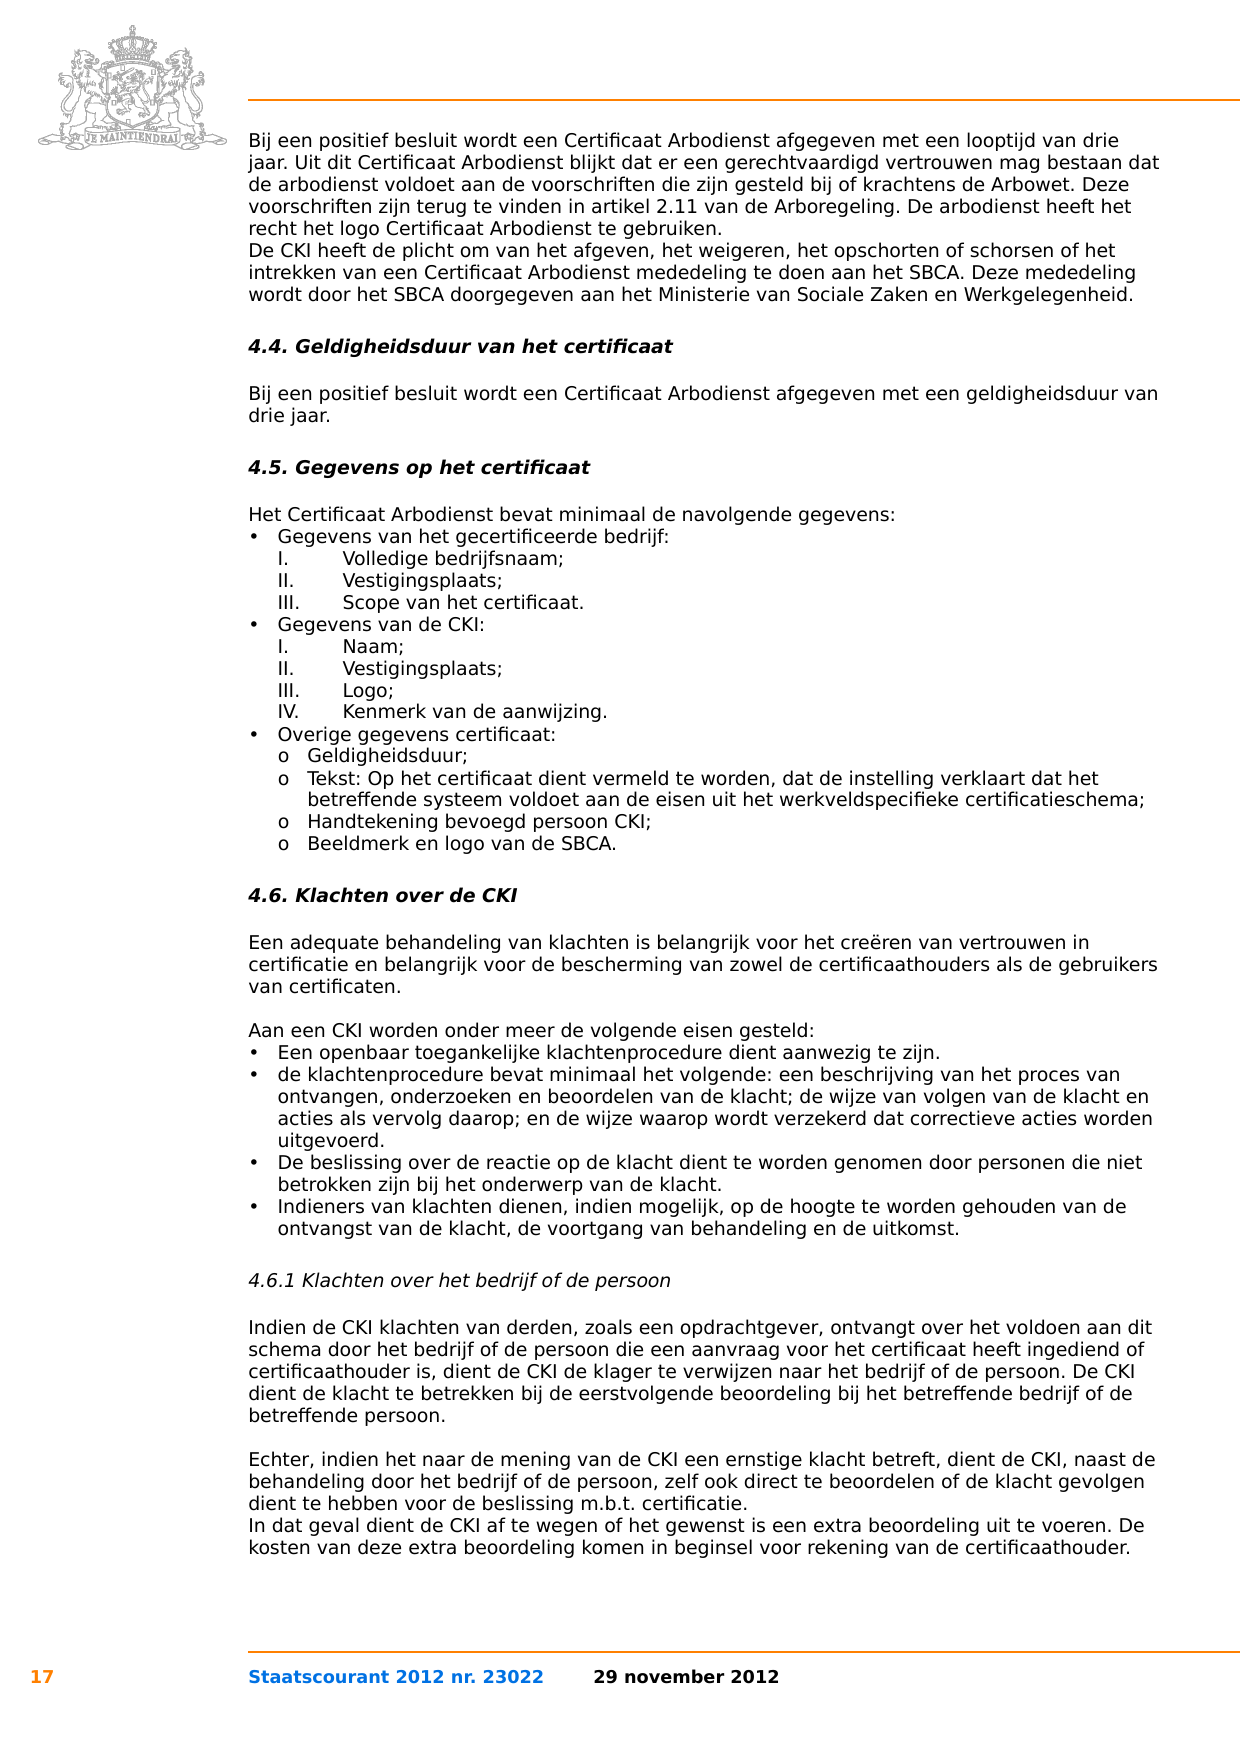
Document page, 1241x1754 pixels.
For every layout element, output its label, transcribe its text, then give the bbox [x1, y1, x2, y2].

text Bij een positief besluit wordt een Certificaat Arbodienst afgegeven met een geldigheidsduur van drie jaar. [248, 383, 1163, 427]
text • de klachtenprocedure bevat minimaal het volgende: een beschrijving van het proces van ontvangen, onderzoeken en beoordelen van de klacht; de wijze van volgen van de klacht en acties als vervolg daarop; en de wijze waarop wordt verzekerd dat correctieve acties worden uitgevoerd. [248, 1064, 1163, 1152]
text II. Vestigingsplaats; [277, 569, 1163, 592]
subtitle 4.6.1 Klachten over het bedrijf of de persoon [248, 1270, 1163, 1292]
text De CKI heeft de plicht om van het afgeven, het weigeren, het opschorten of schorsen of het intrekken van een Certificaat Arbodienst mededeling te doen aan het SBCA. Deze mededeling wordt door het SBCA doorgegeven aan het Ministerie van Sociale Zaken en Werkgelegenheid. [248, 240, 1163, 306]
text Aan een CKI worden onder meer de volgende eisen gesteld: [248, 1020, 1163, 1042]
text • Gegevens van de CKI: [248, 613, 1163, 636]
text III. Logo; [277, 679, 1163, 701]
subtitle 4.5. Gegevens op het certificaat [248, 457, 1163, 479]
text • Overige gegevens certificaat: [248, 723, 1163, 745]
text Een adequate behandeling van klachten is belangrijk voor het creëren van vertrouwen in certificatie en belangrijk voor de bescherming van zowel de certificaathouders als de gebruikers van certificaten. [248, 932, 1163, 998]
text o Handtekening bevoegd persoon CKI; [278, 811, 1163, 833]
text • Indieners van klachten dienen, indien mogelijk, op de hoogte te worden gehouden van de ontvangst van de klacht, de voortgang van behandeling en de uitkomst. [248, 1196, 1163, 1240]
text IV. Kenmerk van de aanwijzing. [277, 701, 1163, 723]
text I. Naam; [277, 636, 1163, 657]
text o Geldigheidsduur; [278, 745, 1163, 767]
text Bij een positief besluit wordt een Certificaat Arbodienst afgegeven met een looptijd van drie jaar. Uit dit Certificaat Arbodienst blijkt dat er een gerechtvaardigd vertrouwen mag bestaan dat de arbodienst voldoet aan de voorschriften die zijn gesteld bij of krachtens de Arbowet. Deze voorschriften zijn terug te vinden in artikel 2.11 van de Arboregeling. De arbodienst heeft het recht het logo Certificaat Arbodienst te gebruiken. [248, 130, 1163, 240]
picture [38, 25, 227, 150]
text III. Scope van het certificaat. [277, 592, 1163, 613]
text I. Volledige bedrijfsnaam; [277, 548, 1163, 569]
text • De beslissing over de reactie op de klacht dient te worden genomen door personen die niet betrokken zijn bij het onderwerp van de klacht. [248, 1152, 1163, 1196]
text • Een openbaar toegankelijke klachtenprocedure dient aanwezig te zijn. [248, 1042, 1163, 1064]
text • Gegevens van het gecertificeerde bedrijf: [248, 526, 1163, 548]
text Echter, indien het naar de mening van de CKI een ernstige klacht betreft, dient de CKI, naast de behandeling door het bedrijf of de persoon, zelf ook direct te beoordelen of de klacht gevolgen dient te hebben voor de beslissing m.b.t. certificatie. [248, 1449, 1163, 1514]
text Het Certificaat Arbodienst bevat minimaal de navolgende gegevens: [248, 504, 1163, 526]
subtitle 4.6. Klachten over de CKI [248, 885, 1163, 907]
text o Beeldmerk en logo van de SBCA. [278, 833, 1163, 855]
text o Tekst: Op het certificaat dient vermeld te worden, dat de instelling verklaart dat het betreffende systeem voldoet aan de eisen uit het werkveldspecifieke certificatieschema; [278, 767, 1163, 811]
text In dat geval dient de CKI af te wegen of het gewenst is een extra beoordeling uit te voeren. De kosten van deze extra beoordeling komen in beginsel voor rekening van de certificaathouder. [248, 1514, 1163, 1558]
subtitle 4.4. Geldigheidsduur van het certificaat [248, 336, 1163, 358]
text II. Vestigingsplaats; [277, 657, 1163, 679]
text Indien de CKI klachten van derden, zoals een opdrachtgever, ontvangt over het voldoen aan dit schema door het bedrijf of de persoon die een aanvraag voor het certificaat heeft ingediend of certificaathouder is, dient de CKI de klager te verwijzen naar het bedrijf of de persoon. De CKI dient de klacht te betrekken bij de eerstvolgende beoordeling bij het betreffende bedrijf of de betreffende persoon. [248, 1317, 1163, 1427]
